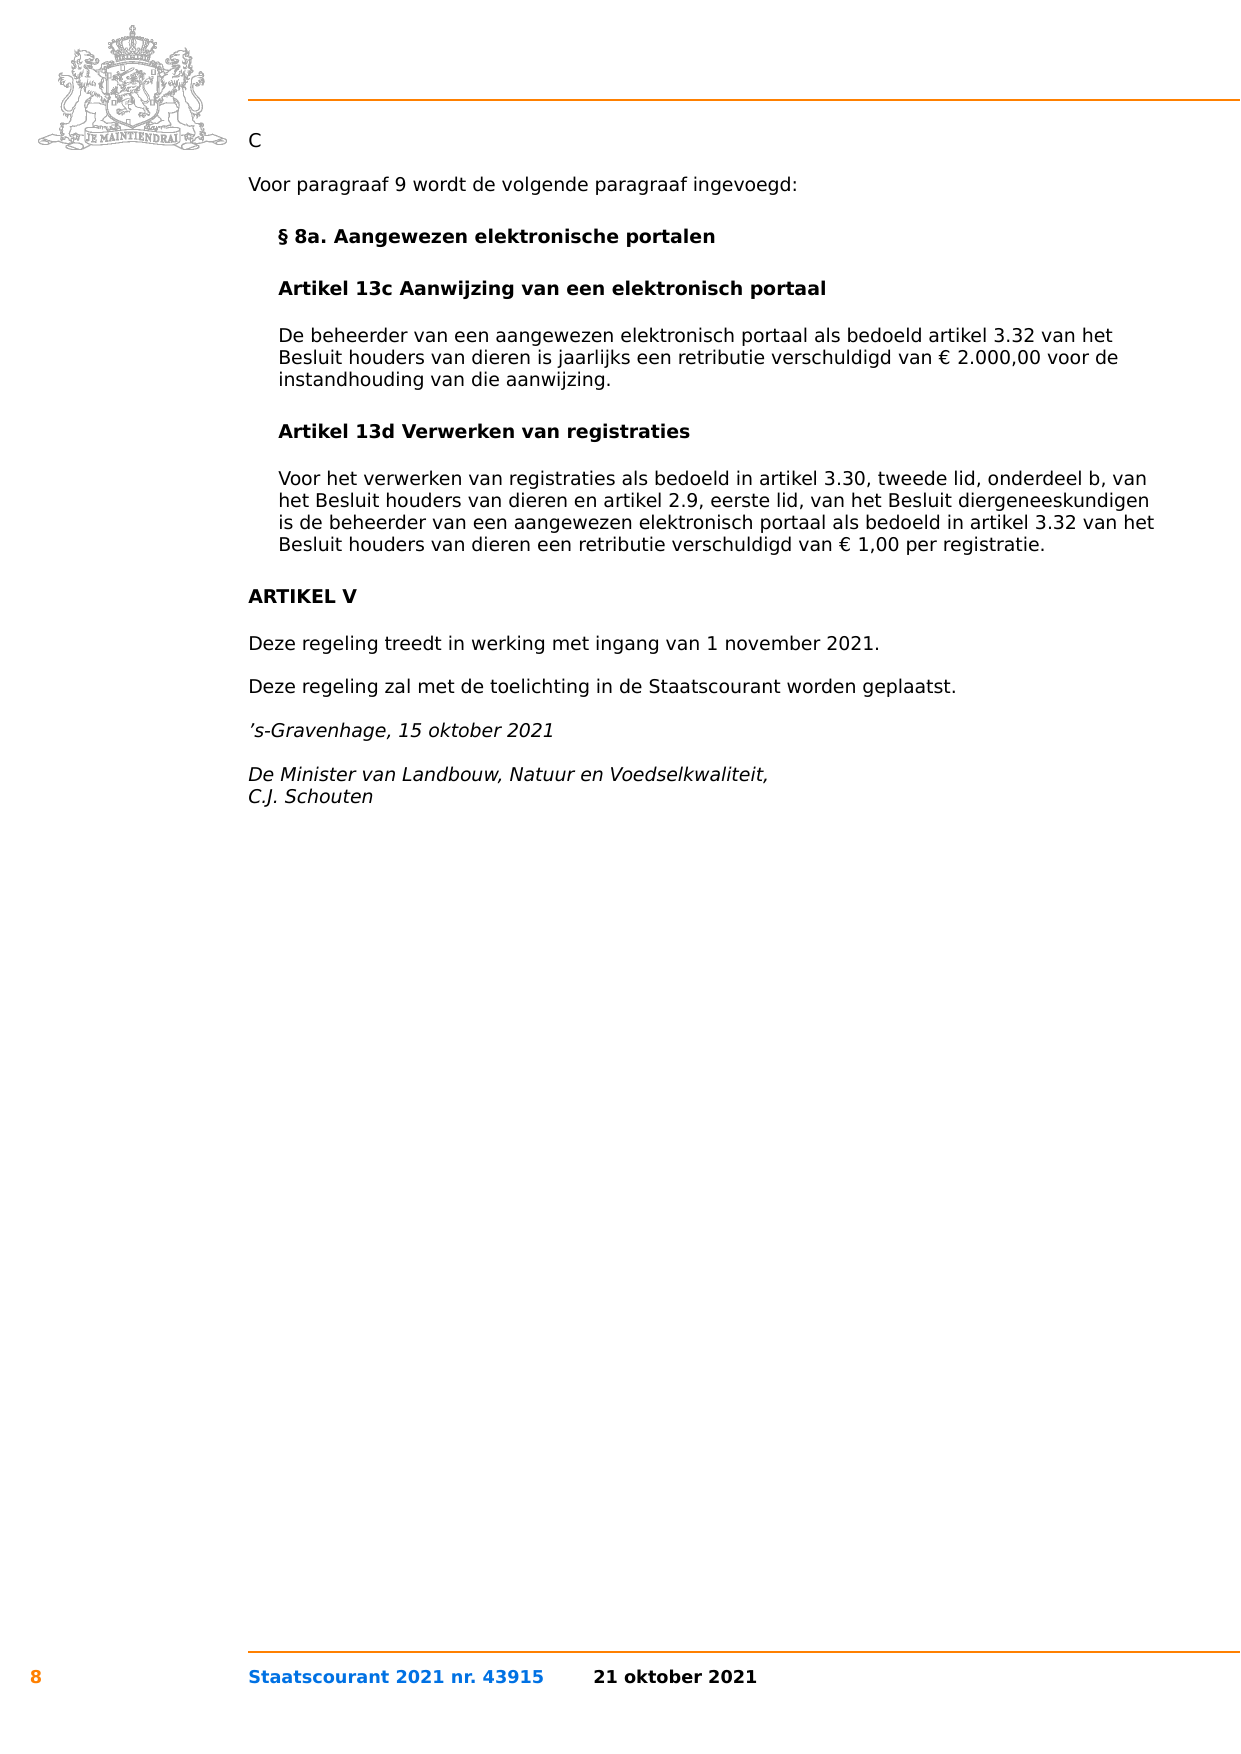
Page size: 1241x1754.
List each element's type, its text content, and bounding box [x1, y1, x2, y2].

text De Minister van Landbouw, Natuur en Voedselkwaliteit, C.J. Schouten [248, 764, 1163, 808]
text De beheerder van een aangewezen elektronisch portaal als bedoeld artikel 3.32 van het Besluit houders van dieren is jaarlijks een retributie verschuldigd van € 2.000,00 voor de instandhouding van die aanwijzing. [278, 325, 1163, 391]
text Voor het verwerken van registraties als bedoeld in artikel 3.30, tweede lid, onderdeel b, van het Besluit houders van dieren en artikel 2.9, eerste lid, van het Besluit diergeneeskundigen is de beheerder van een aangewezen elektronisch portaal als bedoeld in artikel 3.32 van het Besluit houders van dieren een retributie verschuldigd van € 1,00 per registratie. [278, 468, 1163, 556]
subtitle § 8a. Aangewezen elektronische portalen [278, 226, 1163, 248]
picture [38, 25, 227, 150]
text C [248, 130, 1163, 152]
subtitle Artikel 13d Verwerken van registraties [278, 421, 1163, 443]
text Deze regeling zal met de toelichting in de Staatscourant worden geplaatst. [248, 676, 1163, 698]
subtitle Artikel 13c Aanwijzing van een elektronisch portaal [278, 278, 1163, 300]
subtitle ARTIKEL V [248, 586, 1163, 607]
text ’s-Gravenhage, 15 oktober 2021 [248, 720, 1163, 742]
text Voor paragraaf 9 wordt de volgende paragraaf ingevoegd: [248, 174, 1163, 196]
text Deze regeling treedt in werking met ingang van 1 november 2021. [248, 632, 1163, 654]
